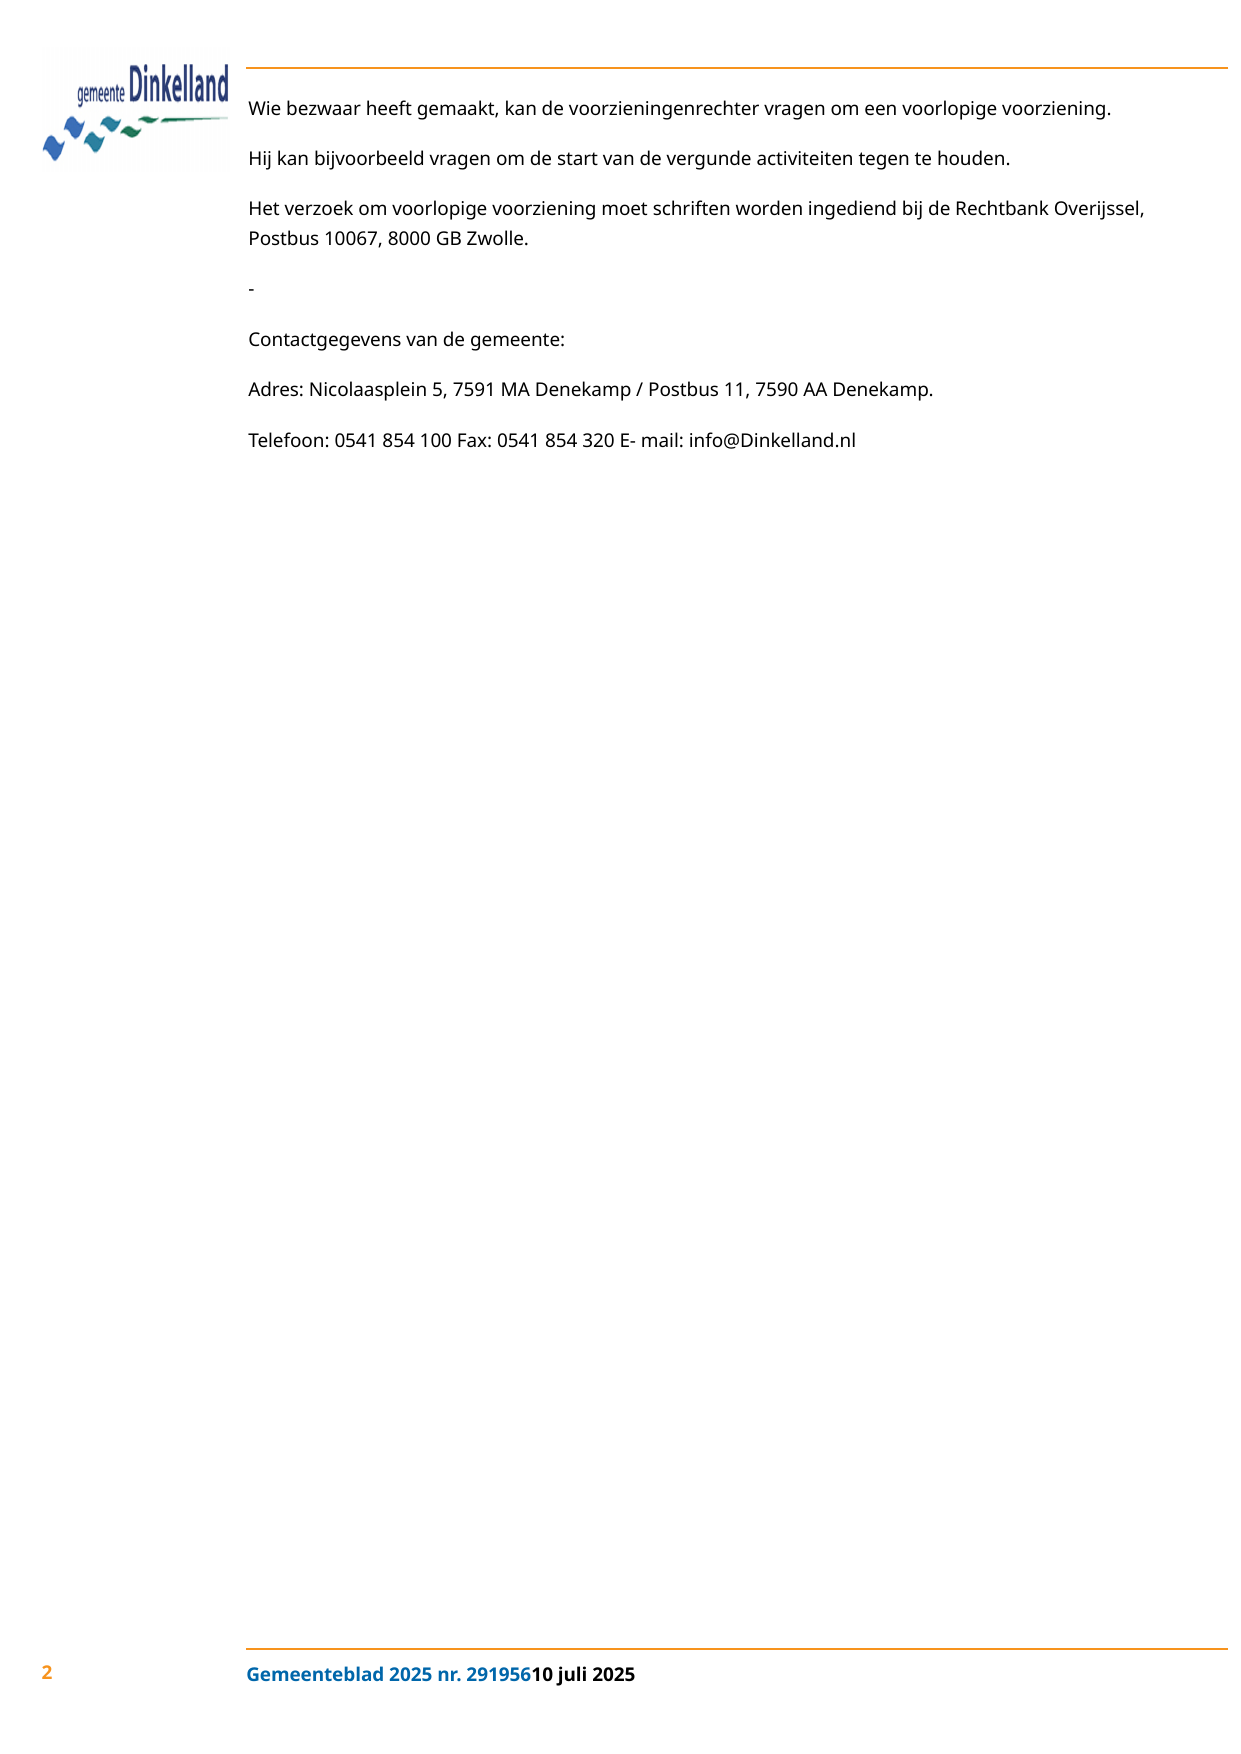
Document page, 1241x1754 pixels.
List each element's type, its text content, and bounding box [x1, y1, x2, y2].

text Contactgegevens van de gemeente: [248, 326, 1152, 352]
text Adres: Nicolaasplein 5, 7591 MA Denekamp / Postbus 11, 7590 AA Denekamp. [248, 376, 1152, 402]
text Wie bezwaar heeft gemaakt, kan de voorzieningenrechter vragen om een voorlopige voorziening. [248, 95, 1152, 121]
text Hij kan bijvoorbeeld vragen om de start van de vergunde activiteiten tegen te houden. [248, 145, 1152, 171]
text - [248, 276, 1152, 301]
text Telefoon: 0541 854 100 Fax: 0541 854 320 E- mail: info@Dinkelland.nl [248, 427, 1152, 453]
text Het verzoek om voorlopige voorziening moet schriften worden ingediend bij de Rechtbank Overijssel, Postbus 10067, 8000 GB Zwolle. [248, 196, 1152, 251]
picture [41, 47, 231, 172]
